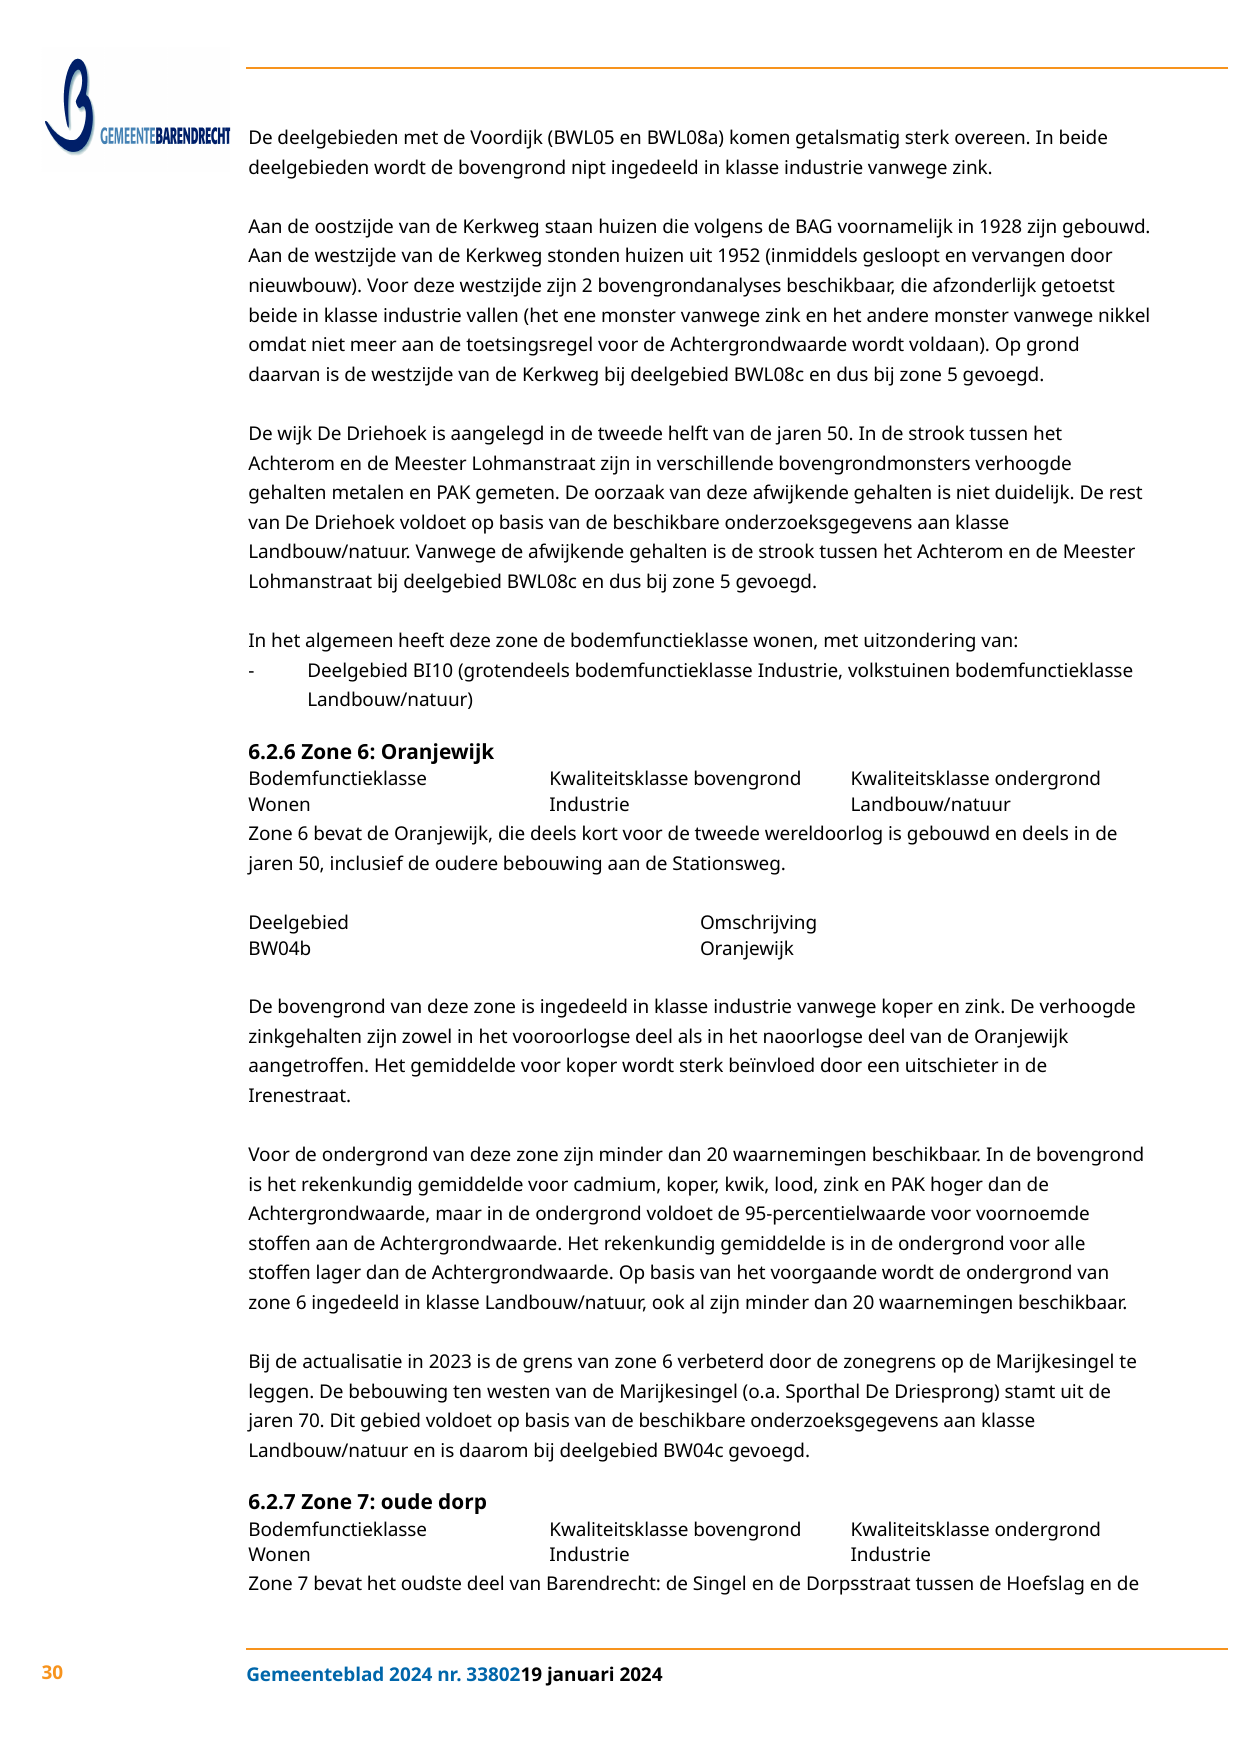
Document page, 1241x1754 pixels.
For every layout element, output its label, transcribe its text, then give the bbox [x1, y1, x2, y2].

table_header Kwaliteitsklasse ondergrond [850, 1516, 1152, 1542]
list Deelgebied BI10 (grotendeels bodemfunctieklasse Industrie, volkstuinen bodemfunctieklasse Landbouw/natuur) [248, 657, 1152, 712]
text 6.2.7 Zone 7: oude dorp [248, 1487, 1152, 1516]
table_header Omschrijving [700, 909, 1152, 935]
text Aan de oostzijde van de Kerkweg staan huizen die volgens de BAG voornamelijk in 1928 zijn gebouwd. Aan de westzijde van de Kerkweg stonden huizen uit 1952 (inmiddels gesloopt en vervangen door nieuwbouw). Voor deze westzijde zijn 2 bovengrondanalyses beschikbaar, die afzonderlijk getoetst beide in klasse industrie vallen (het ene monster vanwege zink en het andere monster vanwege nikkel omdat niet meer aan de toetsingsregel voor de Achtergrondwaarde wordt voldaan). Op grond daarvan is de westzijde van de Kerkweg bij deelgebied BWL08c en dus bij zone 5 gevoegd. [248, 213, 1152, 387]
table_cell Industrie [549, 791, 850, 817]
text Zone 6 bevat de Oranjewijk, die deels kort voor de tweede wereldoorlog is gebouwd en deels in de jaren 50, inclusief de oudere bebouwing aan de Stationsweg. [248, 820, 1152, 875]
table_cell BW04b [248, 935, 700, 960]
table_header Bodemfunctieklasse [248, 1516, 549, 1542]
text De deelgebieden met de Voordijk (BWL05 en BWL08a) komen getalsmatig sterk overeen. In beide deelgebieden wordt de bovengrond nipt ingedeeld in klasse industrie vanwege zink. [248, 124, 1152, 180]
table_cell Wonen [248, 1542, 549, 1567]
text In het algemeen heeft deze zone de bodemfunctieklasse wonen, met uitzondering van: [248, 627, 1152, 653]
table_cell Oranjewijk [700, 935, 1152, 960]
text Voor de ondergrond van deze zone zijn minder dan 20 waarnemingen beschikbaar. In de bovengrond is het rekenkundig gemiddelde voor cadmium, koper, kwik, lood, zink en PAK hoger dan de Achtergrondwaarde, maar in de ondergrond voldoet de 95-percentielwaarde voor voornoemde stoffen aan de Achtergrondwaarde. Het rekenkundig gemiddelde is in de ondergrond voor alle stoffen lager dan de Achtergrondwaarde. Op basis van het voorgaande wordt de ondergrond van zone 6 ingedeeld in klasse Landbouw/natuur, ook al zijn minder dan 20 waarnemingen beschikbaar. [248, 1141, 1152, 1315]
table_cell Industrie [850, 1542, 1152, 1567]
text Zone 7 bevat het oudste deel van Barendrecht: de Singel en de Dorpsstraat tussen de Hoefslag en de [248, 1571, 1152, 1596]
table_cell Industrie [549, 1542, 850, 1567]
text Bij de actualisatie in 2023 is de grens van zone 6 verbeterd door de zonegrens op de Marijkesingel te leggen. De bebouwing ten westen van de Marijkesingel (o.a. Sporthal De Driesprong) stamt uit de jaren 70. Dit gebied voldoet op basis van de beschikbare onderzoeksgegevens aan klasse Landbouw/natuur en is daarom bij deelgebied BW04c gevoegd. [248, 1348, 1152, 1463]
picture [41, 47, 231, 172]
table_header Bodemfunctieklasse [248, 765, 549, 791]
table_cell Landbouw/natuur [850, 791, 1152, 817]
table_header Kwaliteitsklasse ondergrond [850, 765, 1152, 791]
table_cell Wonen [248, 791, 549, 817]
table_header Kwaliteitsklasse bovengrond [549, 1516, 850, 1542]
table_header Deelgebied [248, 909, 700, 935]
text De bovengrond van deze zone is ingedeeld in klasse industrie vanwege koper en zink. De verhoogde zinkgehalten zijn zowel in het vooroorlogse deel als in het naoorlogse deel van de Oranjewijk aangetroffen. Het gemiddelde voor koper wordt sterk beïnvloed door een uitschieter in de Irenestraat. [248, 993, 1152, 1108]
table_header Kwaliteitsklasse bovengrond [549, 765, 850, 791]
text 6.2.6 Zone 6: Oranjewijk [248, 737, 1152, 765]
text De wijk De Driehoek is aangelegd in de tweede helft van de jaren 50. In de strook tussen het Achterom en de Meester Lohmanstraat zijn in verschillende bovengrondmonsters verhoogde gehalten metalen en PAK gemeten. De oorzaak van deze afwijkende gehalten is niet duidelijk. De rest van De Driehoek voldoet op basis van de beschikbare onderzoeksgegevens aan klasse Landbouw/natuur. Vanwege de afwijkende gehalten is de strook tussen het Achterom en de Meester Lohmanstraat bij deelgebied BWL08c en dus bij zone 5 gevoegd. [248, 420, 1152, 594]
